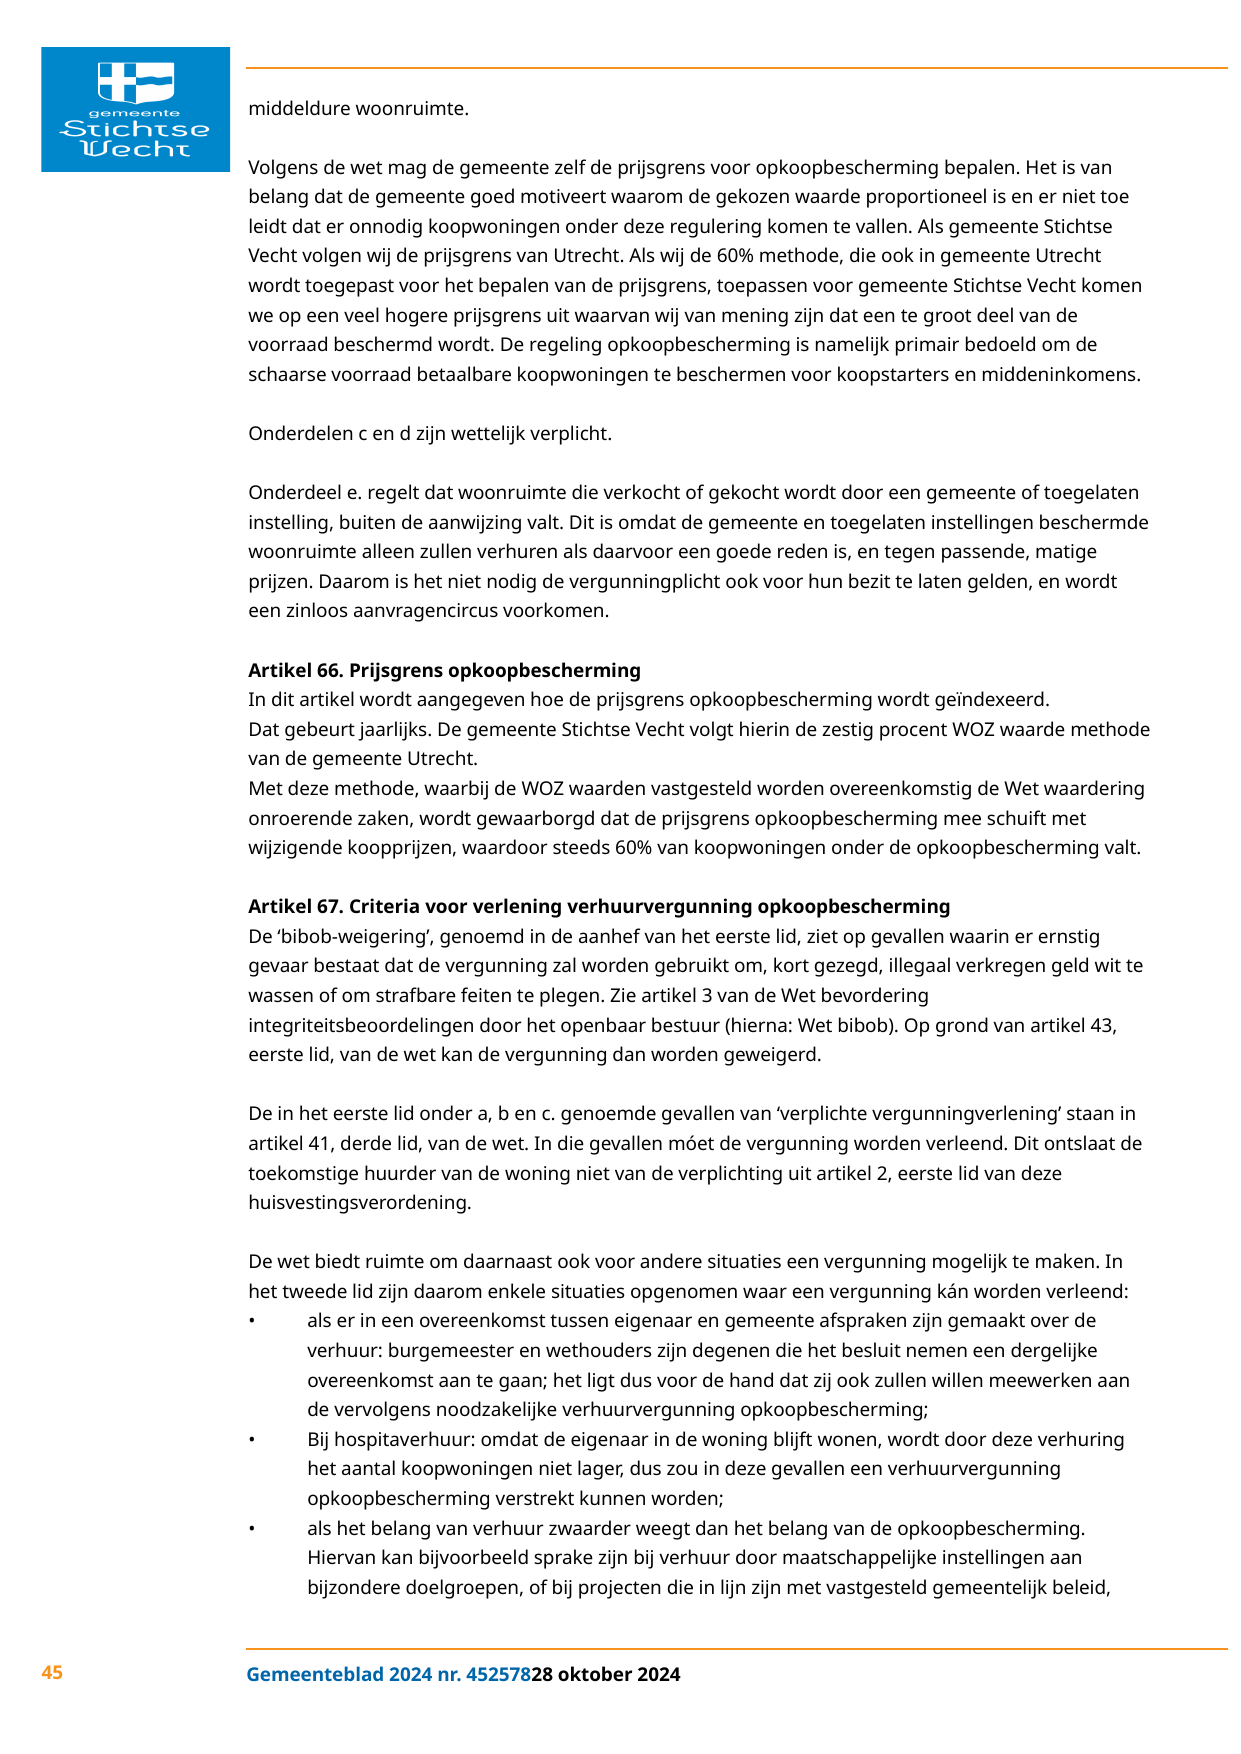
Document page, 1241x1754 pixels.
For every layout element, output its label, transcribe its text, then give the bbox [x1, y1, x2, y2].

text De ‘bibob-weigering’, genoemd in de aanhef van het eerste lid, ziet op gevallen waarin er ernstig gevaar bestaat dat de vergunning zal worden gebruikt om, kort gezegd, illegaal verkregen geld wit te wassen of om strafbare feiten te plegen. Zie artikel 3 van de Wet bevordering integriteitsbeoordelingen door het openbaar bestuur (hierna: Wet bibob). Op grond van artikel 43, eerste lid, van de wet kan de vergunning dan worden geweigerd. [248, 923, 1152, 1067]
text In dit artikel wordt aangegeven hoe de prijsgrens opkoopbescherming wordt geïndexeerd. [248, 686, 1152, 712]
picture [137, 63, 174, 103]
text De wet biedt ruimte om daarnaast ook voor andere situaties een vergunning mogelijk te maken. In het tweede lid zijn daarom enkele situaties opgenomen waar een vergunning kán worden verleend: [248, 1248, 1152, 1304]
picture [99, 63, 135, 101]
list als er in een overeenkomst tussen eigenaar en gemeente afspraken zijn gemaakt over de verhuur: burgemeester en wethouders zijn degenen die het besluit nemen een dergelijke overeenkomst aan te gaan; het ligt dus voor de hand dat zij ook zullen willen meewerken aan de vervolgens noodzakelijke verhuurvergunning opkoopbescherming; [248, 1308, 1152, 1422]
text De in het eerste lid onder a, b en c. genoemde gevallen van ‘verplichte vergunningverlening’ staan in artikel 41, derde lid, van de wet. In die gevallen móet de vergunning worden verleend. Dit ontslaat de toekomstige huurder van de woning niet van de verplichting uit artikel 2, eerste lid van deze huisvestingsverordening. [248, 1101, 1152, 1215]
text Met deze methode, waarbij de WOZ waarden vastgesteld worden overeenkomstig de Wet waardering onroerende zaken, wordt gewaarborgd dat de prijsgrens opkoopbescherming mee schuift met wijzigende koopprijzen, waardoor steeds 60% van koopwoningen onder de opkoopbescherming valt. [248, 775, 1152, 860]
text Dat gebeurt jaarlijks. De gemeente Stichtse Vecht volgt hierin de zestig procent WOZ waarde methode van de gemeente Utrecht. [248, 716, 1152, 771]
text middeldure woonruimte. [248, 95, 1152, 121]
list Bij hospitaverhuur: omdat de eigenaar in de woning blijft wonen, wordt door deze verhuring het aantal koopwoningen niet lager, dus zou in deze gevallen een verhuurvergunning opkoopbescherming verstrekt kunnen worden; [248, 1426, 1152, 1511]
list als het belang van verhuur zwaarder weegt dan het belang van de opkoopbescherming. Hiervan kan bijvoorbeeld sprake zijn bij verhuur door maatschappelijke instellingen aan bijzondere doelgroepen, of bij projecten die in lijn zijn met vastgesteld gemeentelijk beleid, [248, 1515, 1152, 1600]
text Onderdelen c en d zijn wettelijk verplicht. [248, 420, 1152, 446]
text Artikel 67. Criteria voor verlening verhuurvergunning opkoopbescherming [248, 893, 1152, 919]
text Artikel 66. Prijsgrens opkoopbescherming [248, 657, 1152, 683]
text Volgens de wet mag de gemeente zelf de prijsgrens voor opkoopbescherming bepalen. Het is van belang dat de gemeente goed motiveert waarom de gekozen waarde proportioneel is en er niet toe leidt dat er onnodig koopwoningen onder deze regulering komen te vallen. Als gemeente Stichtse Vecht volgen wij de prijsgrens van Utrecht. Als wij de 60% methode, die ook in gemeente Utrecht wordt toegepast voor het bepalen van de prijsgrens, toepassen voor gemeente Stichtse Vecht komen we op een veel hogere prijsgrens uit waarvan wij van mening zijn dat een te groot deel van de voorraad beschermd wordt. De regeling opkoopbescherming is namelijk primair bedoeld om de schaarse voorraad betaalbare koopwoningen te beschermen voor koopstarters en middeninkomens. [248, 154, 1152, 387]
text Onderdeel e. regelt dat woonruimte die verkocht of gekocht wordt door een gemeente of toegelaten instelling, buiten de aanwijzing valt. Dit is omdat de gemeente en toegelaten instellingen beschermde woonruimte alleen zullen verhuren als daarvoor een goede reden is, en tegen passende, matige prijzen. Daarom is het niet nodig de vergunningplicht ook voor hun bezit te laten gelden, en wordt een zinloos aanvragencircus voorkomen. [248, 479, 1152, 623]
